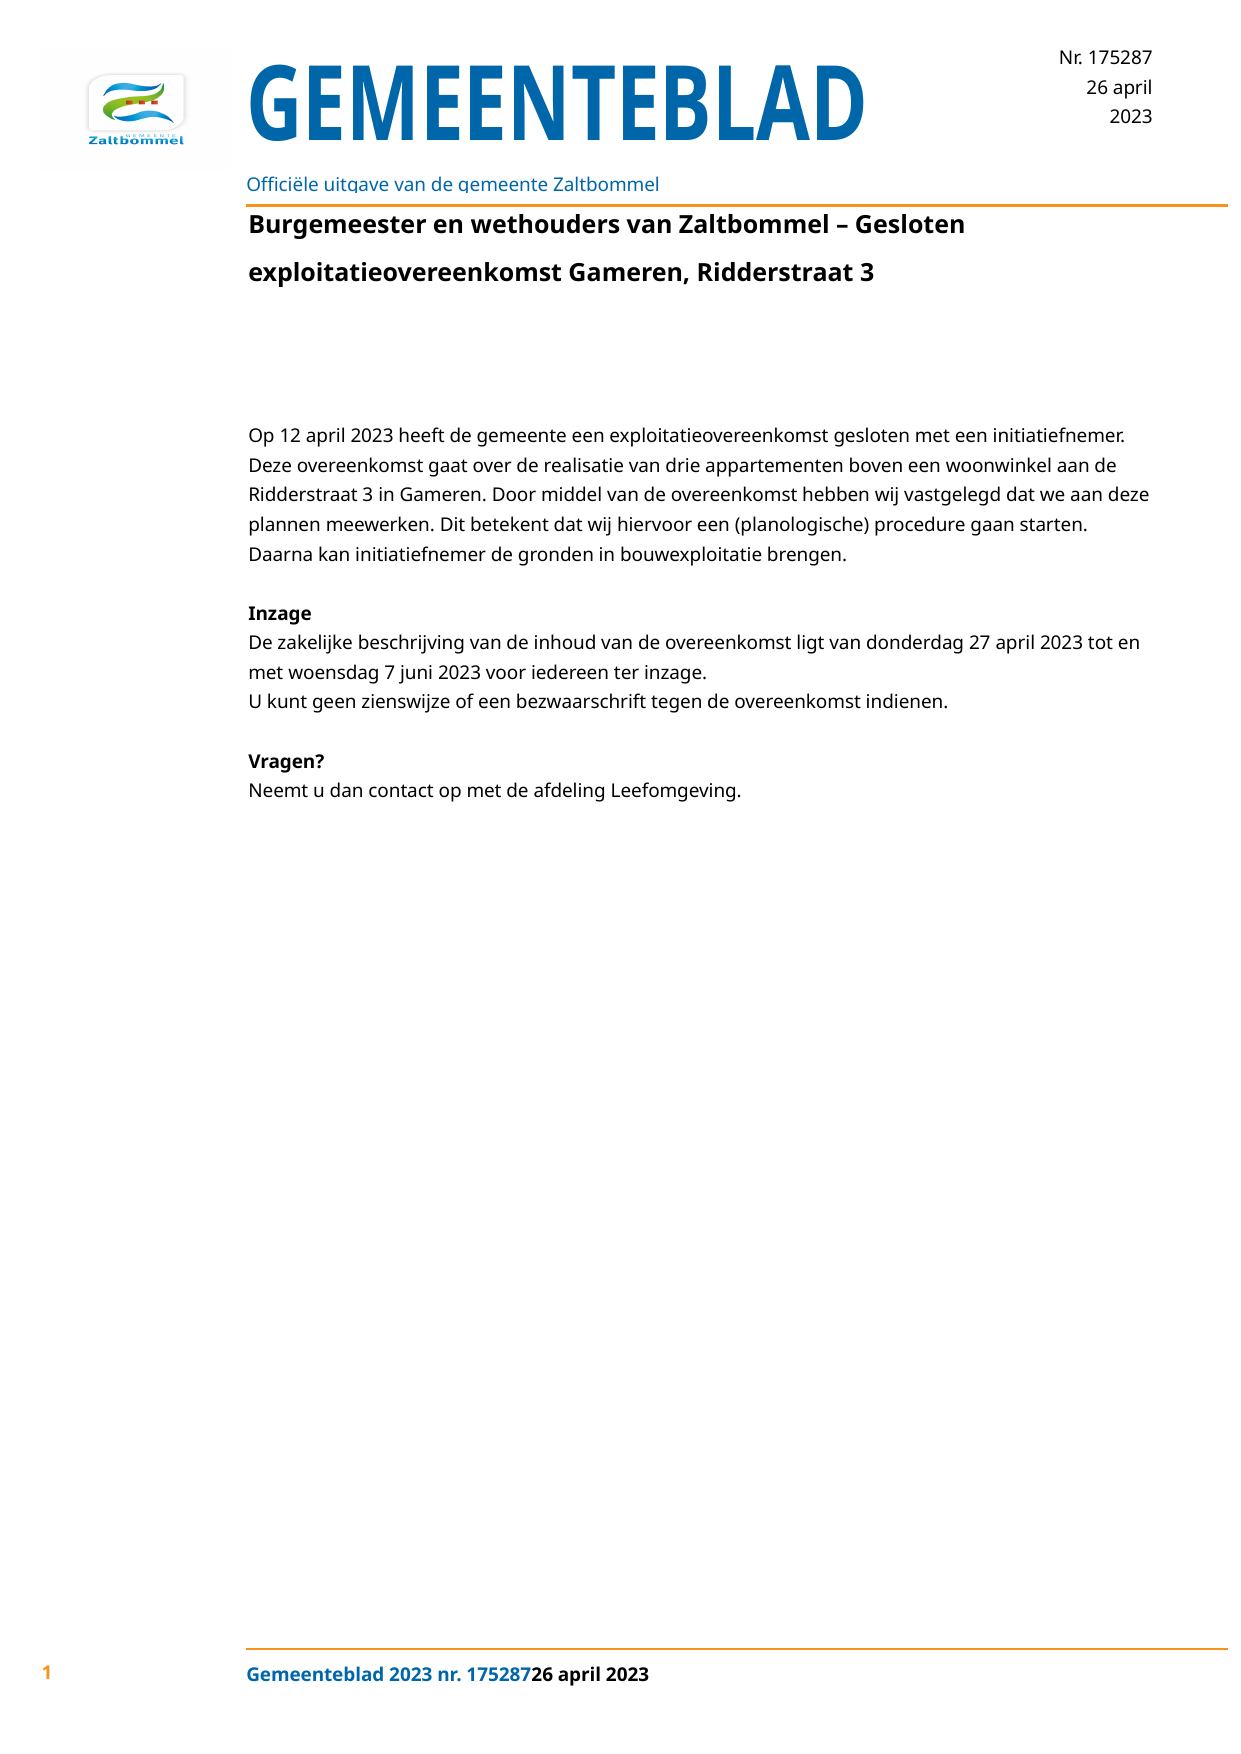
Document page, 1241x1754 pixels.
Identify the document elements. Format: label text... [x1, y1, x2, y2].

text De zakelijke beschrijving van de inhoud van de overeenkomst ligt van donderdag 27 april 2023 tot en met woensdag 7 juni 2023 voor iedereen ter inzage. [248, 629, 1152, 685]
text U kunt geen zienswijze of een bezwaarschrift tegen de overeenkomst indienen. [248, 689, 1152, 714]
text Neemt u dan contact op met de afdeling Leefomgeving. [248, 777, 1152, 803]
text Burgemeester en wethouders van Zaltbommel – Gesloten exploitatieovereenkomst Gameren, Ridderstraat 3 [248, 207, 1152, 288]
text Vragen? [248, 748, 1152, 774]
text Deze overeenkomst gaat over de realisatie van drie appartementen boven een woonwinkel aan de Ridderstraat 3 in Gameren. Door middel van de overeenkomst hebben wij vastgelegd dat we aan deze plannen meewerken. Dit betekent dat wij hiervoor een (planologische) procedure gaan starten. Daarna kan initiatiefnemer de gronden in bouwexploitatie brengen. [248, 452, 1152, 567]
text Inzage [248, 600, 1152, 626]
picture [41, 47, 231, 172]
text Op 12 april 2023 heeft de gemeente een exploitatieovereenkomst gesloten met een initiatiefnemer. [248, 422, 1152, 448]
